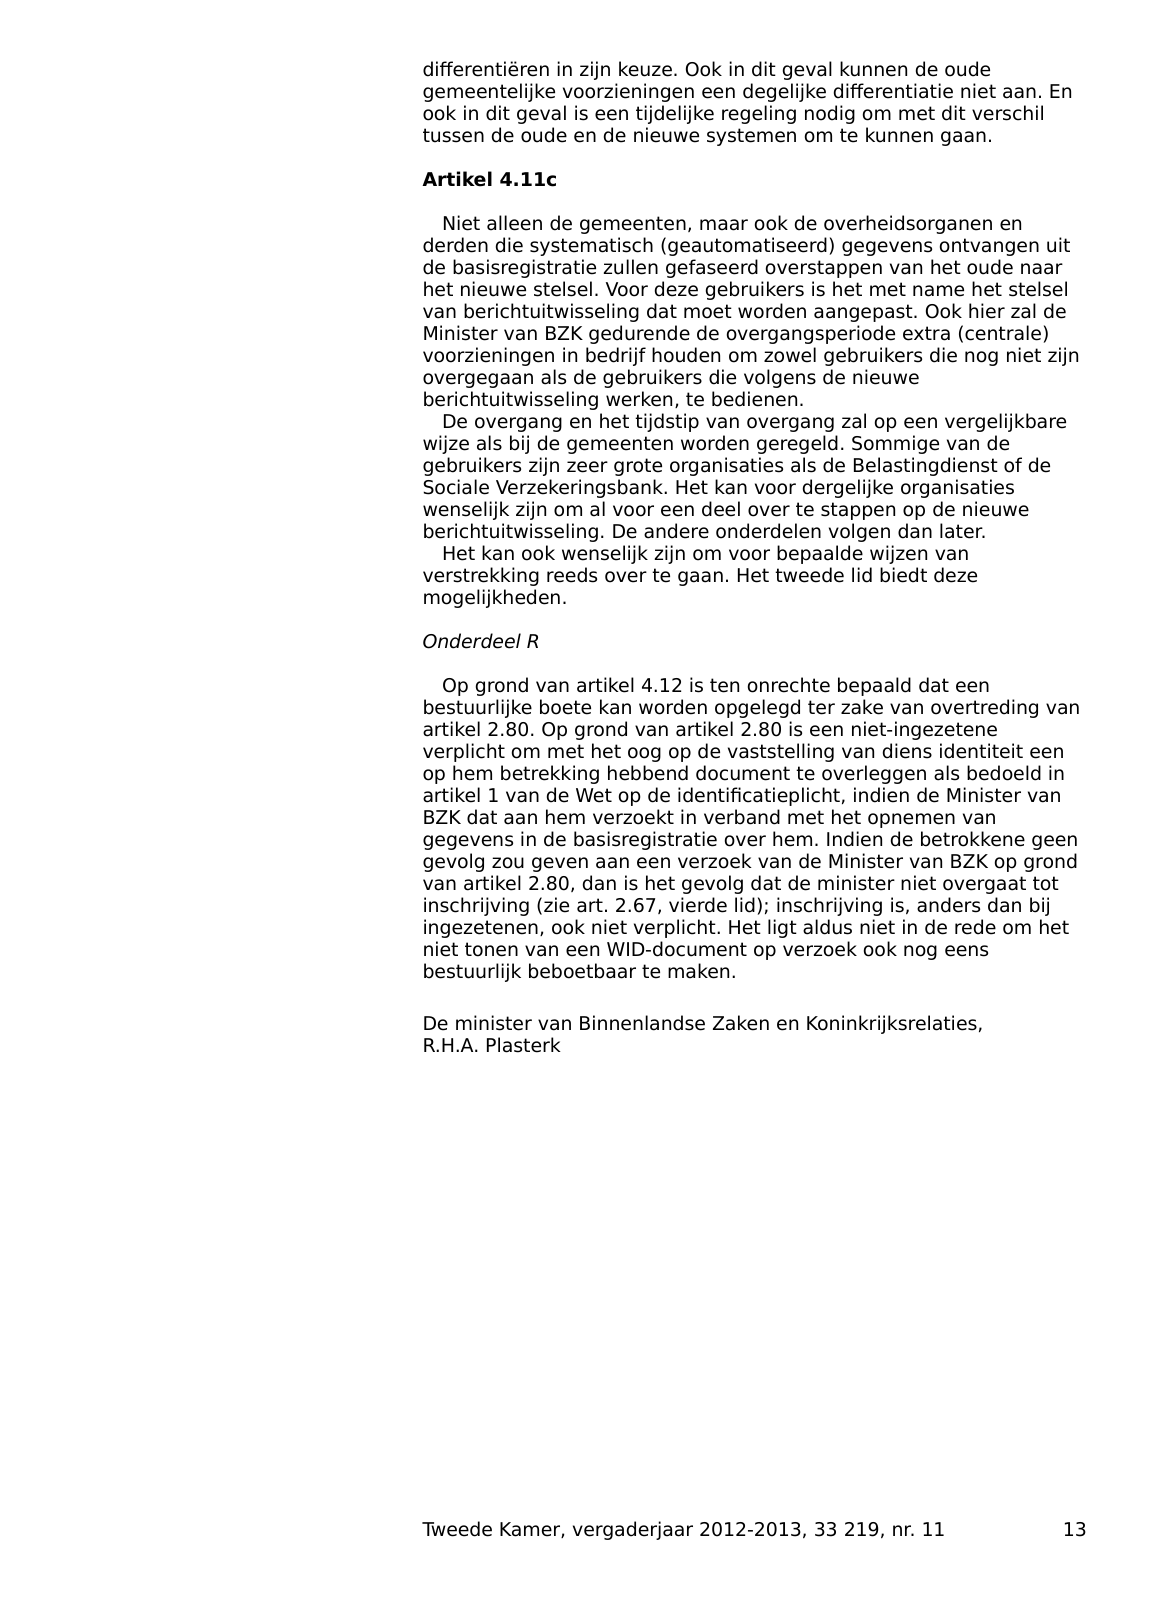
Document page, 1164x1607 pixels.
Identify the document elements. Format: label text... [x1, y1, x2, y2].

text De overgang en het tijdstip van overgang zal op een vergelijkbare wijze als bij de gemeenten worden geregeld. Sommige van de gebruikers zijn zeer grote organisaties als de Belastingdienst of de Sociale Verzekeringsbank. Het kan voor dergelijke organisaties wenselijk zijn om al voor een deel over te stappen op de nieuwe berichtuitwisseling. De andere onderdelen volgen dan later. [422, 411, 1087, 543]
subtitle Onderdeel R [422, 631, 1087, 653]
text Niet alleen de gemeenten, maar ook de overheidsorganen en derden die systematisch (geautomatiseerd) gegevens ontvangen uit de basisregistratie zullen gefaseerd overstappen van het oude naar het nieuwe stelsel. Voor deze gebruikers is het met name het stelsel van berichtuitwisseling dat moet worden aangepast. Ook hier zal de Minister van BZK gedurende de overgangsperiode extra (centrale) voorzieningen in bedrijf houden om zowel gebruikers die nog niet zijn overgegaan als de gebruikers die volgens de nieuwe berichtuitwisseling werken, te bedienen. [422, 213, 1087, 411]
text Het kan ook wenselijk zijn om voor bepaalde wijzen van verstrekking reeds over te gaan. Het tweede lid biedt deze mogelijkheden. [422, 543, 1087, 609]
text differentiëren in zijn keuze. Ook in dit geval kunnen de oude gemeentelijke voorzieningen een degelijke differentiatie niet aan. En ook in dit geval is een tijdelijke regeling nodig om met dit verschil tussen de oude en de nieuwe systemen om te kunnen gaan. [422, 59, 1087, 147]
text Op grond van artikel 4.12 is ten onrechte bepaald dat een bestuurlijke boete kan worden opgelegd ter zake van overtreding van artikel 2.80. Op grond van artikel 2.80 is een niet-ingezetene verplicht om met het oog op de vaststelling van diens identiteit een op hem betrekking hebbend document te overleggen als bedoeld in artikel 1 van de Wet op de identificatieplicht, indien de Minister van BZK dat aan hem verzoekt in verband met het opnemen van gegevens in de basisregistratie over hem. Indien de betrokkene geen gevolg zou geven aan een verzoek van de Minister van BZK op grond van artikel 2.80, dan is het gevolg dat de minister niet overgaat tot inschrijving (zie art. 2.67, vierde lid); inschrijving is, anders dan bij ingezetenen, ook niet verplicht. Het ligt aldus niet in de rede om het niet tonen van een WID-document op verzoek ook nog eens bestuurlijk beboetbaar te maken. [422, 675, 1087, 983]
subtitle Artikel 4.11c [422, 169, 1087, 191]
text De minister van Binnenlandse Zaken en Koninkrijksrelaties, R.H.A. Plasterk [422, 1013, 1087, 1057]
